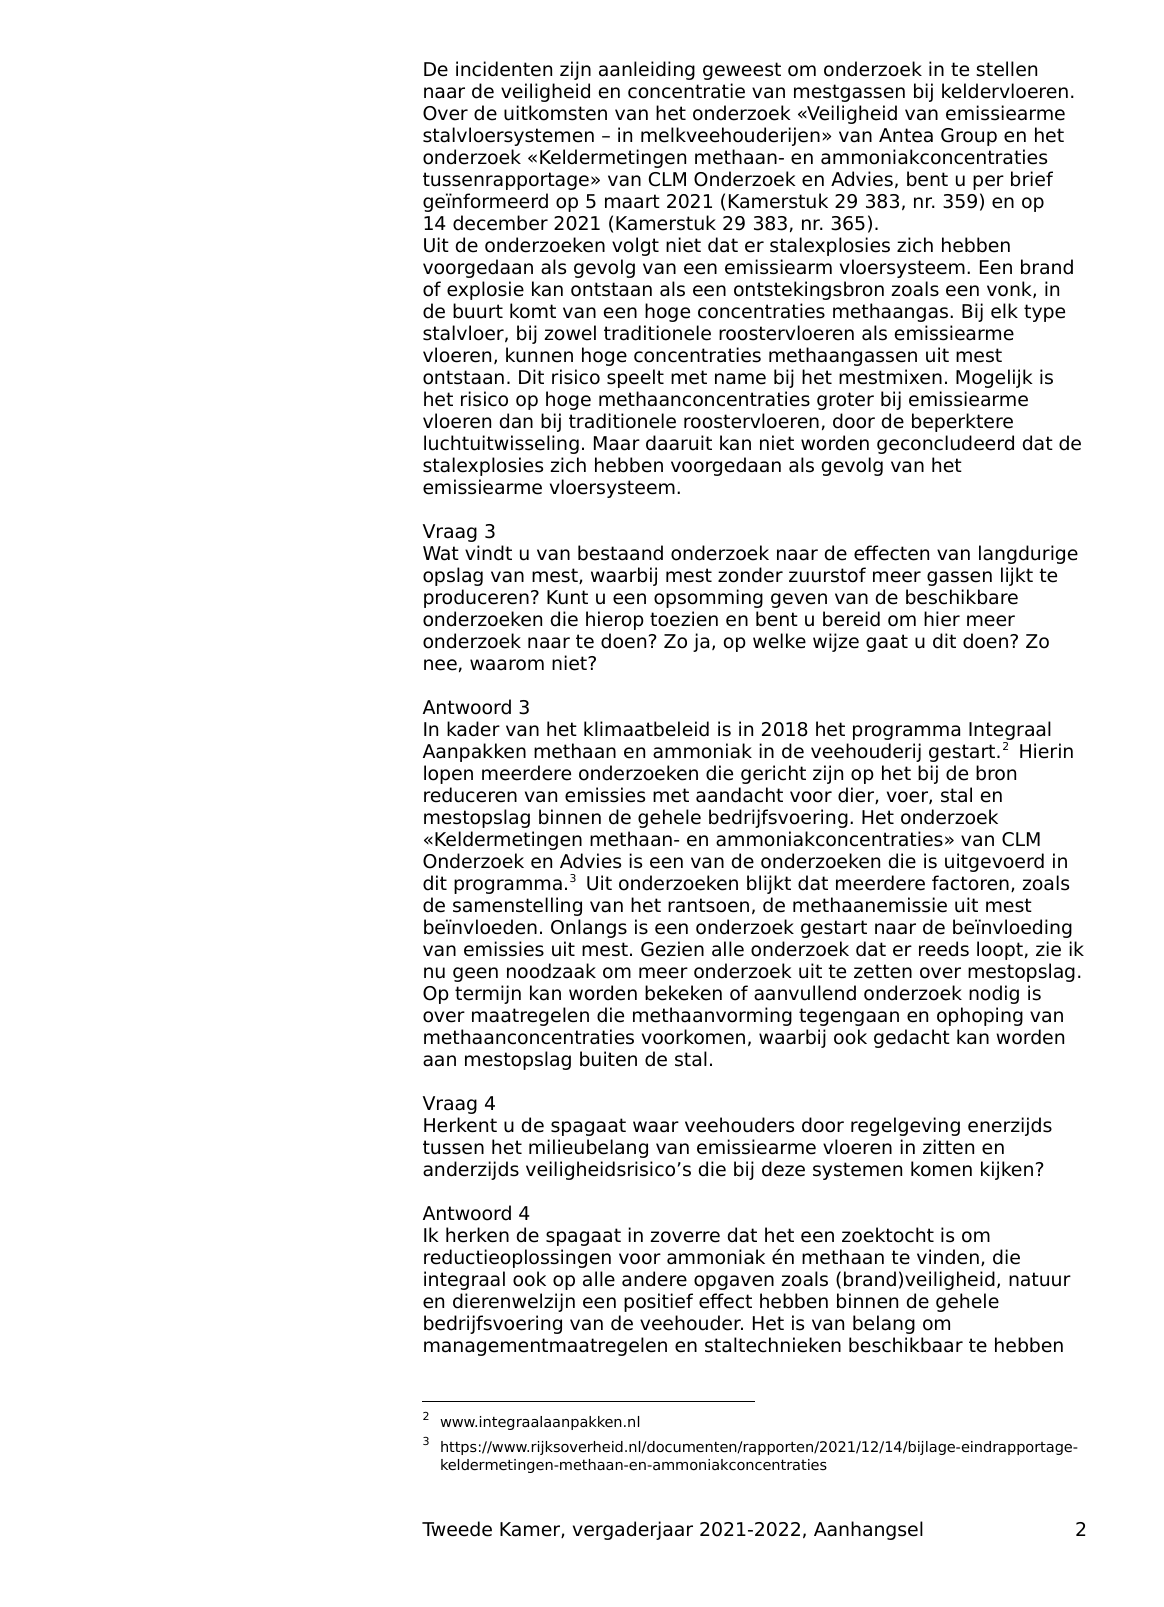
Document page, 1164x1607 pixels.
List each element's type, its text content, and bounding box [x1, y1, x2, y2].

text Uit de onderzoeken volgt niet dat er stalexplosies zich hebben voorgedaan als gevolg van een emissiearm vloersysteem. Een brand of explosie kan ontstaan als een ontstekingsbron zoals een vonk, in de buurt komt van een hoge concentraties methaangas. Bij elk type stalvloer, bij zowel traditionele roostervloeren als emissiearme vloeren, kunnen hoge concentraties methaangassen uit mest ontstaan. Dit risico speelt met name bij het mestmixen. Mogelijk is het risico op hoge methaanconcentraties groter bij emissiearme vloeren dan bij traditionele roostervloeren, door de beperktere luchtuitwisseling. Maar daaruit kan niet worden geconcludeerd dat de stalexplosies zich hebben voorgedaan als gevolg van het emissiearme vloersysteem. [422, 235, 1087, 499]
text https://www.rijksoverheid.nl/documenten/rapporten/2021/12/14/bijlage-eindrapportage-keldermetingen-methaan-en-ammoniakconcentraties [422, 1435, 1087, 1474]
text Vraag 4 [422, 1093, 1087, 1115]
text Herkent u de spagaat waar veehouders door regelgeving enerzijds tussen het milieubelang van emissiearme vloeren in zitten en anderzijds veiligheidsrisico’s die bij deze systemen komen kijken? [422, 1115, 1087, 1181]
text Antwoord 3 [422, 697, 1087, 719]
text www.integraalaanpakken.nl [422, 1410, 1087, 1432]
text Ik herken de spagaat in zoverre dat het een zoektocht is om reductieoplossingen voor ammoniak én methaan te vinden, die integraal ook op alle andere opgaven zoals (brand)veiligheid, natuur en dierenwelzijn een positief effect hebben binnen de gehele bedrijfsvoering van de veehouder. Het is van belang om managementmaatregelen en staltechnieken beschikbaar te hebben [422, 1225, 1087, 1357]
text Vraag 3 [422, 521, 1087, 543]
text In kader van het klimaatbeleid is in 2018 het programma Integraal Aanpakken methaan en ammoniak in de veehouderij gestart. Hierin lopen meerdere onderzoeken die gericht zijn op het bij de bron reduceren van emissies met aandacht voor dier, voer, stal en mestopslag binnen de gehele bedrijfsvoering. Het onderzoek «Keldermetingen methaan- en ammoniakconcentraties» van CLM Onderzoek en Advies is een van de onderzoeken die is uitgevoerd in dit programma. Uit onderzoeken blijkt dat meerdere factoren, zoals de samenstelling van het rantsoen, de methaanemissie uit mest beïnvloeden. Onlangs is een onderzoek gestart naar de beïnvloeding van emissies uit mest. Gezien alle onderzoek dat er reeds loopt, zie ik nu geen noodzaak om meer onderzoek uit te zetten over mestopslag. Op termijn kan worden bekeken of aanvullend onderzoek nodig is over maatregelen die methaanvorming tegengaan en ophoping van methaanconcentraties voorkomen, waarbij ook gedacht kan worden aan mestopslag buiten de stal. [422, 719, 1087, 1071]
text De incidenten zijn aanleiding geweest om onderzoek in te stellen naar de veiligheid en concentratie van mestgassen bij keldervloeren. Over de uitkomsten van het onderzoek «Veiligheid van emissiearme stalvloersystemen – in melkveehouderijen» van Antea Group en het onderzoek «Keldermetingen methaan- en ammoniakconcentraties tussenrapportage» van CLM Onderzoek en Advies, bent u per brief geïnformeerd op 5 maart 2021 (Kamerstuk 29 383, nr. 359) en op 14 december 2021 (Kamerstuk 29 383, nr. 365). [422, 59, 1087, 235]
text Wat vindt u van bestaand onderzoek naar de effecten van langdurige opslag van mest, waarbij mest zonder zuurstof meer gassen lijkt te produceren? Kunt u een opsomming geven van de beschikbare onderzoeken die hierop toezien en bent u bereid om hier meer onderzoek naar te doen? Zo ja, op welke wijze gaat u dit doen? Zo nee, waarom niet? [422, 543, 1087, 675]
text Antwoord 4 [422, 1203, 1087, 1225]
